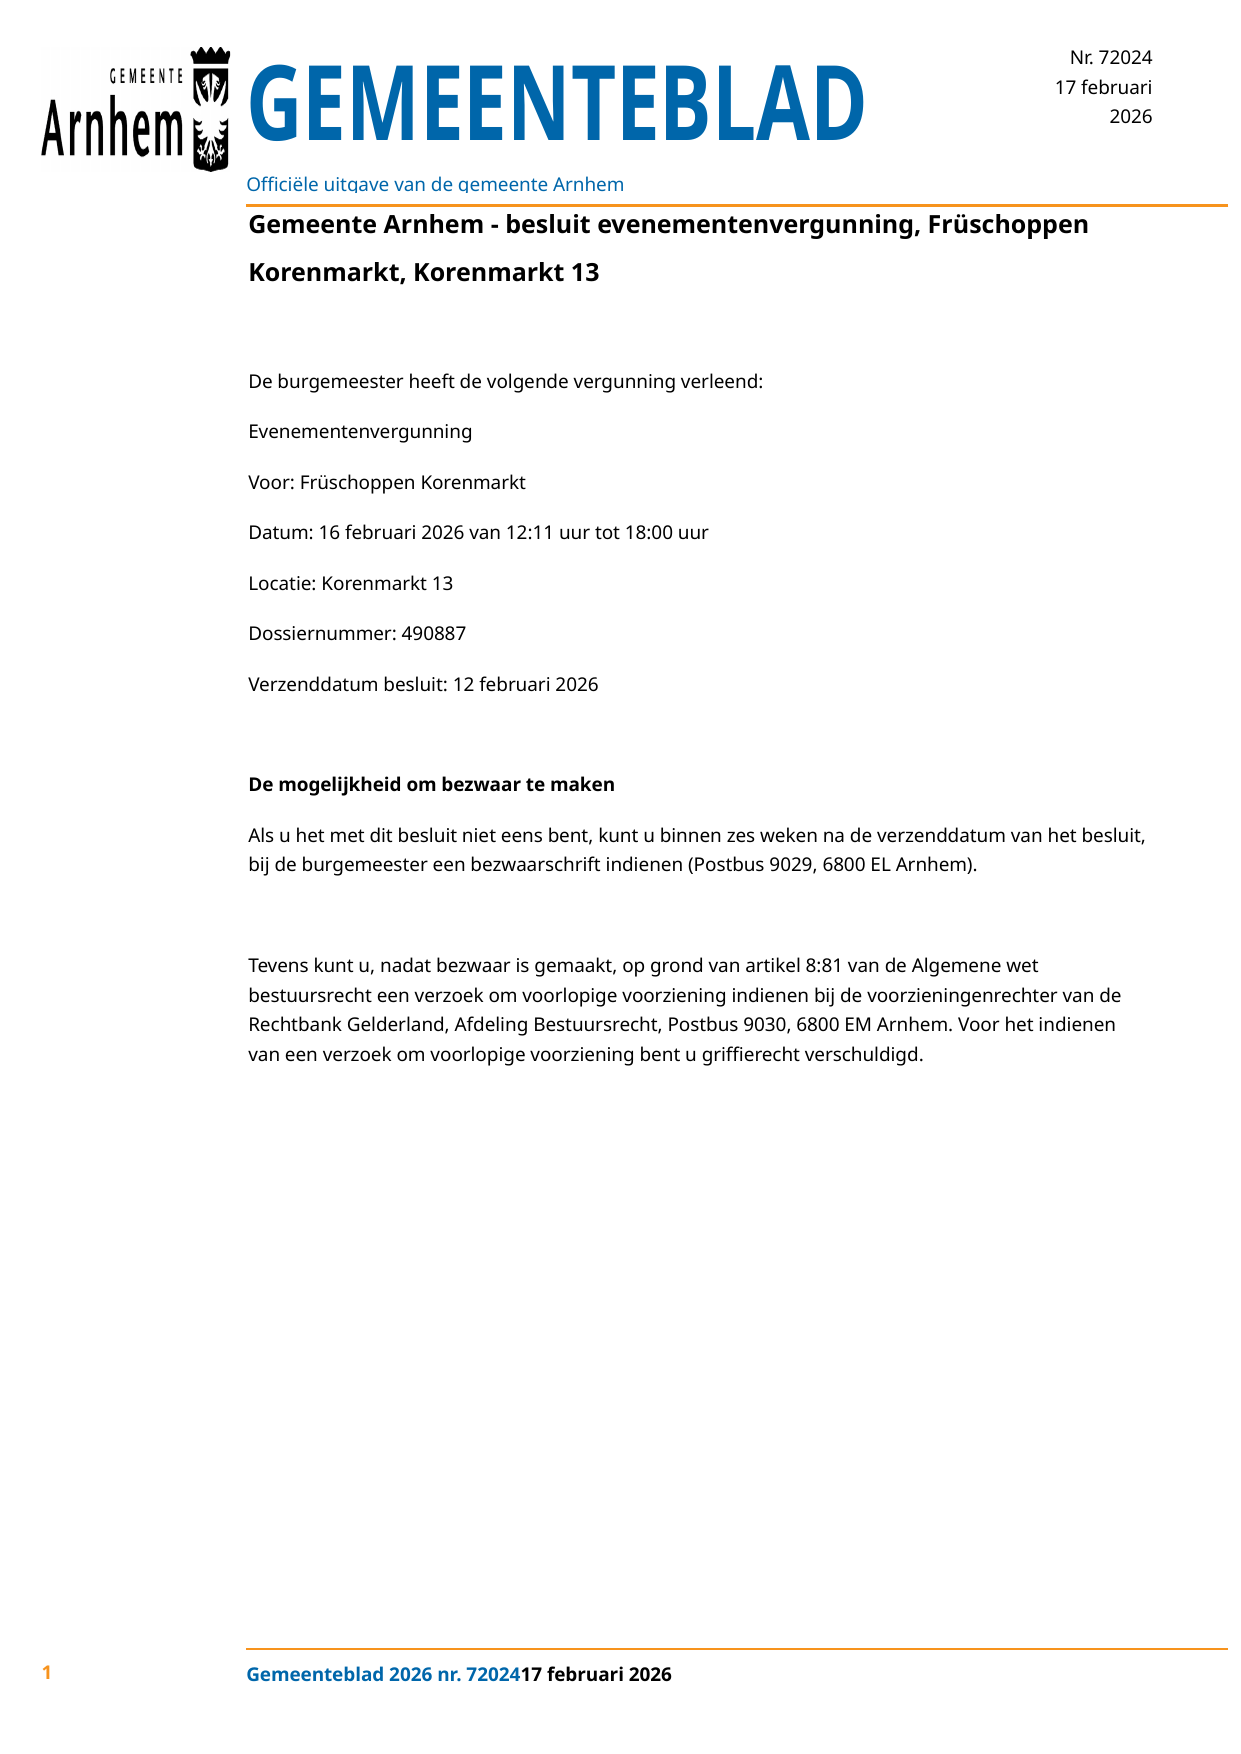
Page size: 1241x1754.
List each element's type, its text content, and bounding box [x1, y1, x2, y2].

text De mogelijkheid om bezwaar te maken [248, 772, 1152, 797]
picture [41, 47, 231, 172]
text Gemeente Arnhem - besluit evenementenvergunning, Früschoppen Korenmarkt, Korenmarkt 13 [248, 207, 1152, 288]
text Verzenddatum besluit: 12 februari 2026 [248, 671, 1152, 697]
text Tevens kunt u, nadat bezwaar is gemaakt, op grond van artikel 8:81 van de Algemene wet bestuursrecht een verzoek om voorlopige voorziening indienen bij de voorzieningenrechter van de Rechtbank Gelderland, Afdeling Bestuursrecht, Postbus 9030, 6800 EM Arnhem. Voor het indienen van een verzoek om voorlopige voorziening bent u griffierecht verschuldigd. [248, 952, 1152, 1067]
text Locatie: Korenmarkt 13 [248, 570, 1152, 596]
text Als u het met dit besluit niet eens bent, kunt u binnen zes weken na de verzenddatum van het besluit, bij de burgemeester een bezwaarschrift indienen (Postbus 9029, 6800 EL Arnhem). [248, 822, 1152, 877]
text Voor: Früschoppen Korenmarkt [248, 469, 1152, 495]
text De burgemeester heeft de volgende vergunning verleend: [248, 368, 1152, 394]
text Datum: 16 februari 2026 van 12:11 uur tot 18:00 uur [248, 519, 1152, 545]
text Dossiernummer: 490887 [248, 620, 1152, 646]
text Evenementenvergunning [248, 419, 1152, 444]
